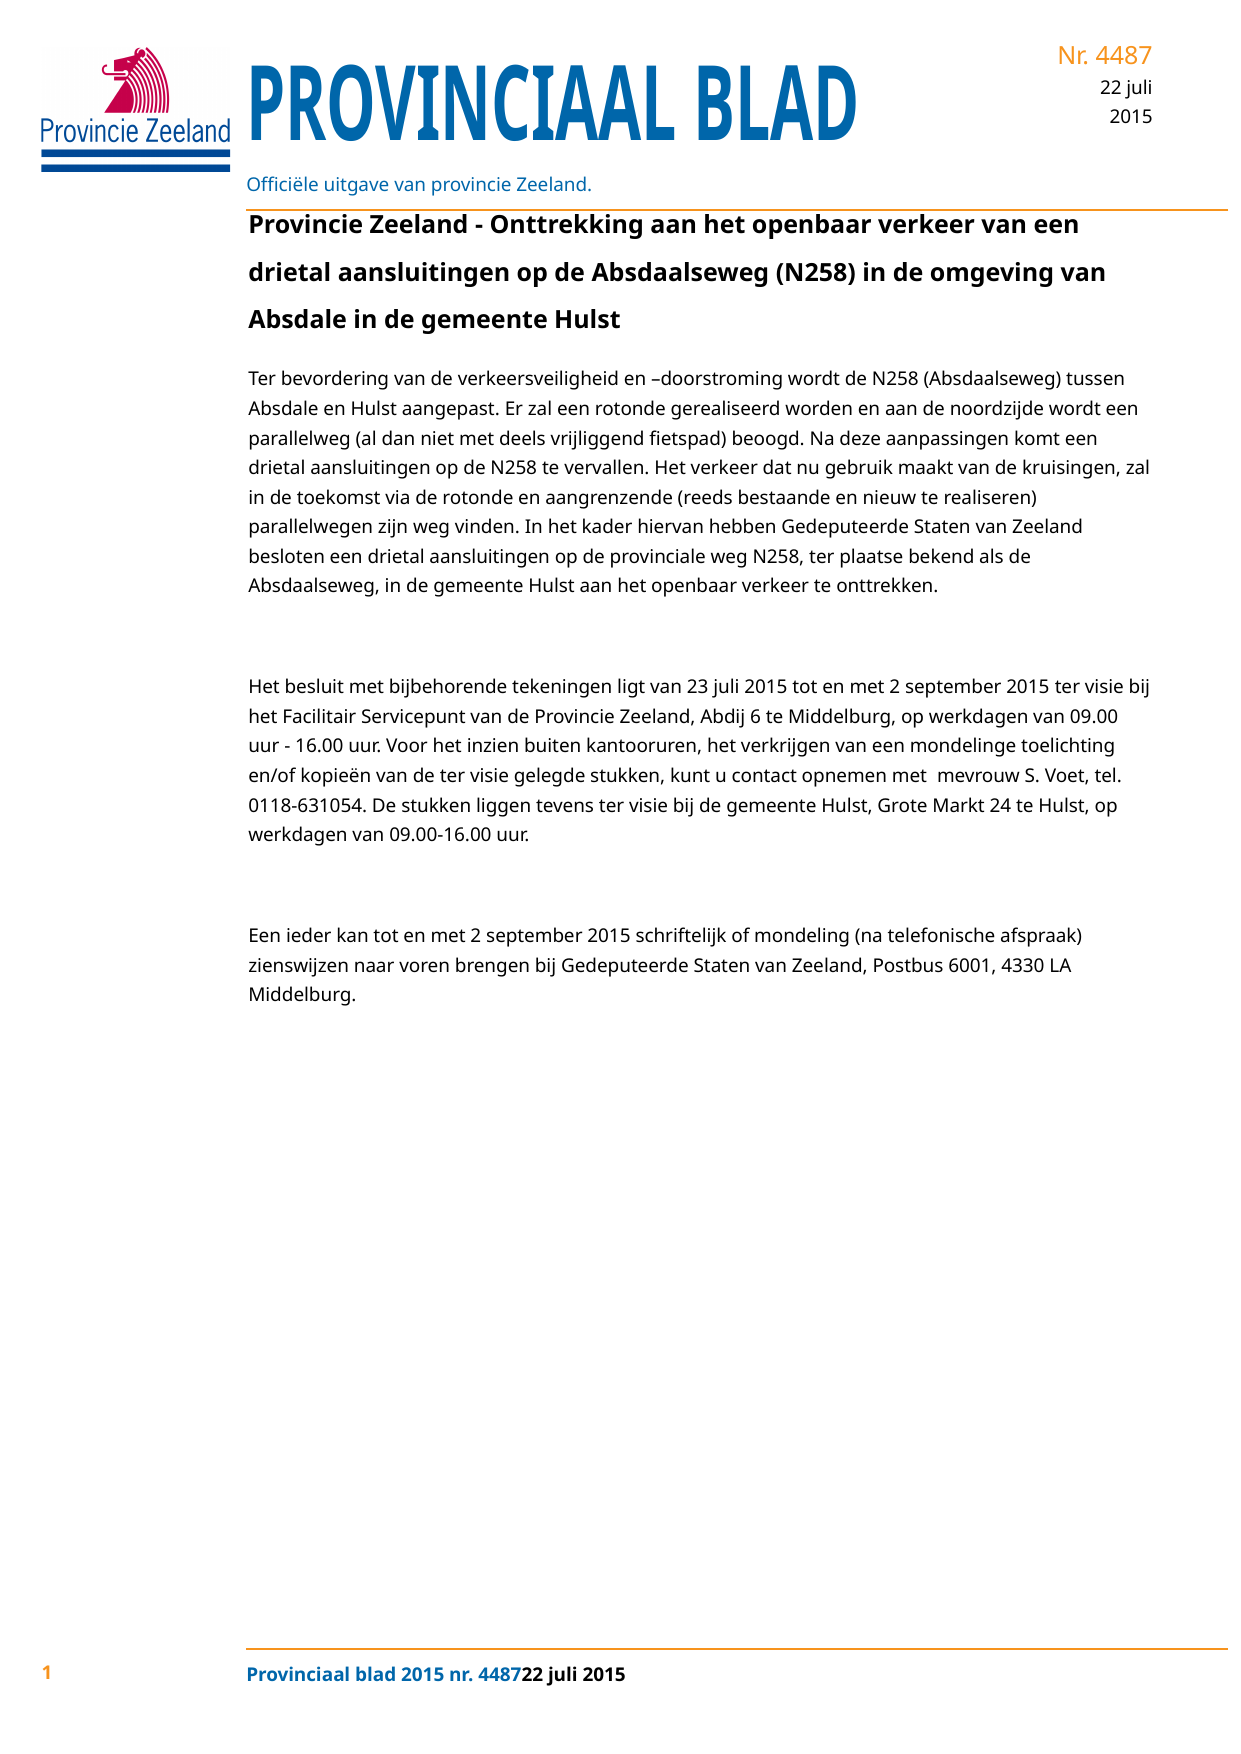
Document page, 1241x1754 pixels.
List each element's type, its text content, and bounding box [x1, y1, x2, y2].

text Ter bevordering van de verkeersveiligheid en –doorstroming wordt de N258 (Absdaalseweg) tussen Absdale en Hulst aangepast. Er zal een rotonde gerealiseerd worden en aan de noordzijde wordt een parallelweg (al dan niet met deels vrijliggend fietspad) beoogd. Na deze aanpassingen komt een drietal aansluitingen op de N258 te vervallen. Het verkeer dat nu gebruik maakt van de kruisingen, zal in de toekomst via de rotonde en aangrenzende (reeds bestaande en nieuw te realiseren) parallelwegen zijn weg vinden. In het kader hiervan hebben Gedeputeerde Staten van Zeeland besloten een drietal aansluitingen op de provinciale weg N258, ter plaatse bekend als de Absdaalseweg, in de gemeente Hulst aan het openbaar verkeer te onttrekken. [248, 366, 1152, 598]
text Provincie Zeeland - Onttrekking aan het openbaar verkeer van een drietal aansluitingen op de Absdaalseweg (N258) in de omgeving van Absdale in de gemeente Hulst [248, 211, 1152, 336]
picture [41, 47, 231, 172]
text Het besluit met bijbehorende tekeningen ligt van 23 juli 2015 tot en met 2 september 2015 ter visie bij het Facilitair Servicepunt van de Provincie Zeeland, Abdij 6 te Middelburg, op werkdagen van 09.00 uur - 16.00 uur. Voor het inzien buiten kantooruren, het verkrijgen van een mondelinge toelichting en/of kopieën van de ter visie gelegde stukken, kunt u contact opnemen met mevrouw S. Voet, tel. 0118-631054. De stukken liggen tevens ter visie bij de gemeente Hulst, Grote Markt 24 te Hulst, op werkdagen van 09.00-16.00 uur. [248, 673, 1152, 847]
text Een ieder kan tot en met 2 september 2015 schriftelijk of mondeling (na telefonische afspraak) zienswijzen naar voren brengen bij Gedeputeerde Staten van Zeeland, Postbus 6001, 4330 LA Middelburg. [248, 922, 1152, 1007]
